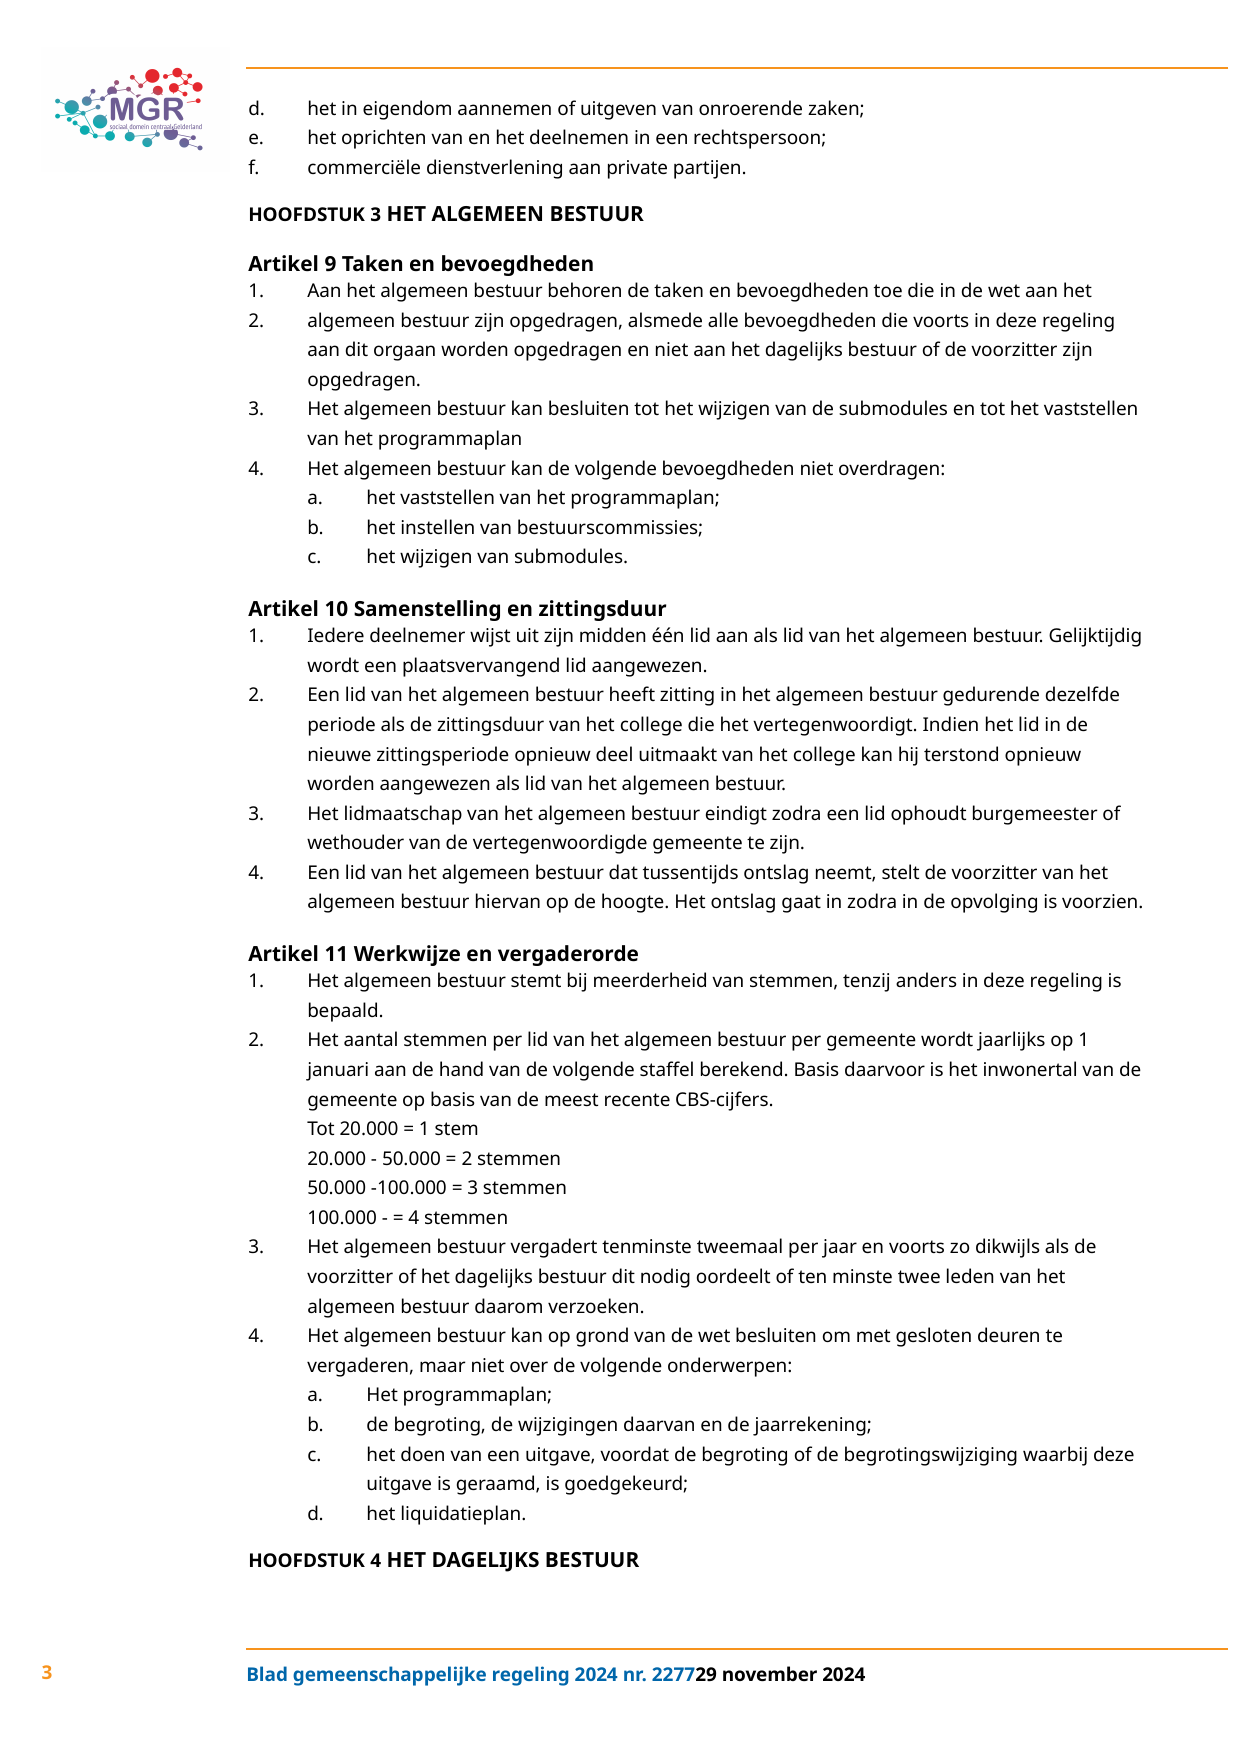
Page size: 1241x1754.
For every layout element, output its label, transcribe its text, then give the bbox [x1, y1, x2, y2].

list Het algemeen bestuur kan de volgende bevoegdheden niet overdragen: [248, 455, 1152, 481]
list Het algemeen bestuur vergadert tenminste tweemaal per jaar en voorts zo dikwijls als de voorzitter of het dagelijks bestuur dit nodig oordeelt of ten minste twee leden van het algemeen bestuur daarom verzoeken. [248, 1234, 1152, 1319]
text HOOFDSTUK 3 HET ALGEMEEN BESTUUR [248, 199, 1152, 228]
list Aan het algemeen bestuur behoren de taken en bevoegdheden toe die in de wet aan het [248, 277, 1152, 303]
list Het programmaplan; [307, 1382, 1152, 1407]
text Artikel 9 Taken en bevoegdheden [248, 249, 1152, 277]
list Een lid van het algemeen bestuur dat tussentijds ontslag neemt, stelt de voorzitter van het algemeen bestuur hiervan op de hoogte. Het ontslag gaat in zodra in de opvolging is voorzien. [248, 859, 1152, 914]
text Artikel 11 Werkwijze en vergaderorde [248, 939, 1152, 967]
list het liquidatieplan. [307, 1500, 1152, 1526]
picture [41, 47, 231, 172]
list Iedere deelnemer wijst uit zijn midden één lid aan als lid van het algemeen bestuur. Gelijktijdig wordt een plaatsvervangend lid aangewezen. [248, 622, 1152, 678]
list 50.000 -100.000 = 3 stemmen [248, 1174, 1152, 1200]
text Artikel 10 Samenstelling en zittingsduur [248, 594, 1152, 622]
list de begroting, de wijzigingen daarvan en de jaarrekening; [307, 1411, 1152, 1437]
list Het lidmaatschap van het algemeen bestuur eindigt zodra een lid ophoudt burgemeester of wethouder van de vertegenwoordigde gemeente te zijn. [248, 800, 1152, 855]
text HOOFDSTUK 4 HET DAGELIJKS BESTUUR [248, 1546, 1152, 1574]
list het in eigendom aannemen of uitgeven van onroerende zaken; [248, 95, 1152, 121]
list het oprichten van en het deelnemen in een rechtspersoon; [248, 124, 1152, 150]
list Het aantal stemmen per lid van het algemeen bestuur per gemeente wordt jaarlijks op 1 januari aan de hand van de volgende staffel berekend. Basis daarvoor is het inwonertal van de gemeente op basis van de meest recente CBS-cijfers. [248, 1027, 1152, 1112]
list Het algemeen bestuur kan op grond van de wet besluiten om met gesloten deuren te vergaderen, maar niet over de volgende onderwerpen: [248, 1322, 1152, 1378]
list het vaststellen van het programmaplan; [307, 484, 1152, 510]
list Het algemeen bestuur kan besluiten tot het wijzigen van de submodules en tot het vaststellen van het programmaplan [248, 396, 1152, 451]
list Tot 20.000 = 1 stem [248, 1115, 1152, 1141]
list algemeen bestuur zijn opgedragen, alsmede alle bevoegdheden die voorts in deze regeling aan dit orgaan worden opgedragen en niet aan het dagelijks bestuur of de voorzitter zijn opgedragen. [248, 307, 1152, 392]
list het doen van een uitgave, voordat de begroting of de begrotingswijziging waarbij deze uitgave is geraamd, is goedgekeurd; [307, 1441, 1152, 1496]
list commerciële dienstverlening aan private partijen. [248, 154, 1152, 180]
list Het algemeen bestuur stemt bij meerderheid van stemmen, tenzij anders in deze regeling is bepaald. [248, 967, 1152, 1023]
list het wijzigen van submodules. [307, 543, 1152, 569]
list Een lid van het algemeen bestuur heeft zitting in het algemeen bestuur gedurende dezelfde periode als de zittingsduur van het college die het vertegenwoordigt. Indien het lid in de nieuwe zittingsperiode opnieuw deel uitmaakt van het college kan hij terstond opnieuw worden aangewezen als lid van het algemeen bestuur. [248, 682, 1152, 796]
list het instellen van bestuurscommissies; [307, 514, 1152, 540]
list 100.000 - = 4 stemmen [248, 1204, 1152, 1230]
list 20.000 - 50.000 = 2 stemmen [248, 1145, 1152, 1171]
